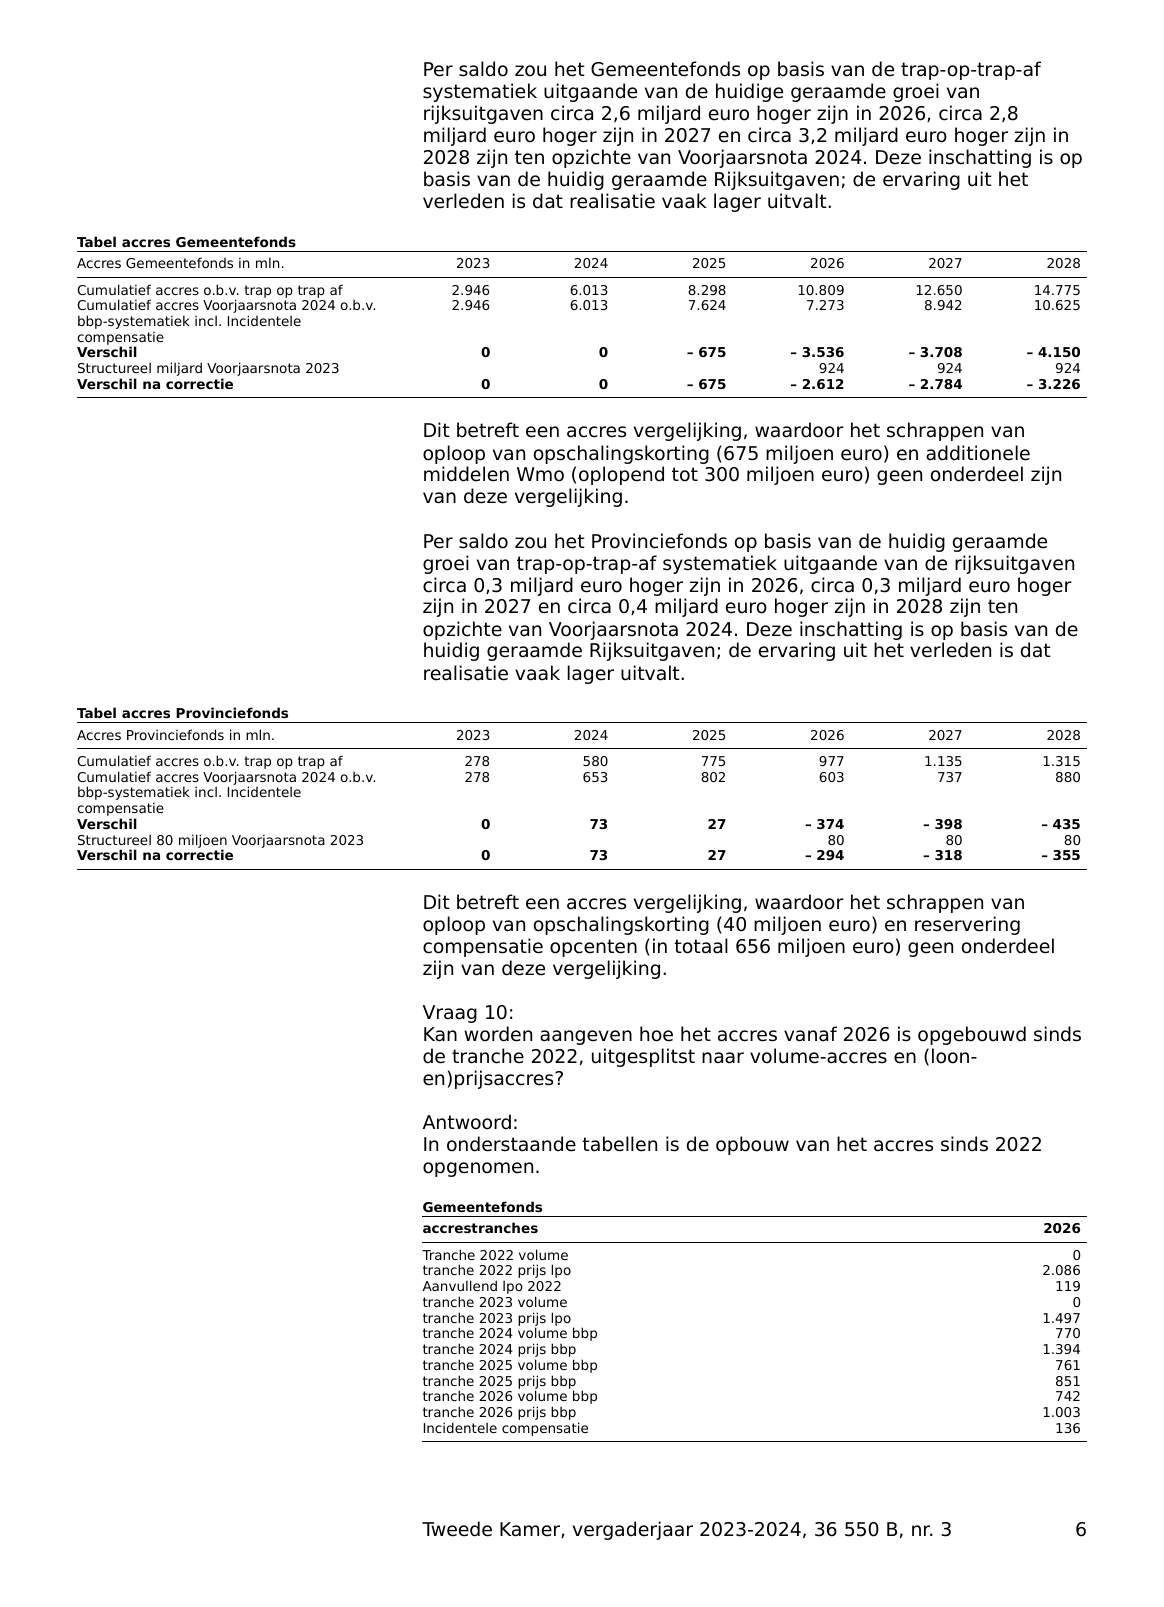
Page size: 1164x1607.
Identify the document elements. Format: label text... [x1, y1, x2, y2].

table_cell Verschil na correctie [77, 848, 378, 869]
table_cell 0 [378, 817, 496, 832]
table_cell accrestranches [422, 1217, 954, 1242]
table_cell – 3.536 [732, 345, 850, 361]
text Per saldo zou het Gemeentefonds op basis van de trap-op-trap-af systematiek uitgaande van de huidige geraamde groei van rijksuitgaven circa 2,6 miljard euro hoger zijn in 2026, circa 2,8 miljard euro hoger zijn in 2027 en circa 3,2 miljard euro hoger zijn in 2028 zijn ten opzichte van Voorjaarsnota 2024. Deze inschatting is op basis van de huidig geraamde Rijksuitgaven; de ervaring uit het verleden is dat realisatie vaak lager uitvalt. [422, 59, 1087, 213]
table_cell 14.775 [969, 278, 1087, 298]
table_cell Cumulatief accres Voorjaarsnota 2024 o.b.v. bbp-systematiek incl. Incidentele compensatie [77, 298, 378, 345]
table_cell Accres Provinciefonds in mln. [77, 723, 378, 748]
table_cell Structureel miljard Voorjaarsnota 2023 [77, 361, 378, 377]
table_cell 924 [850, 361, 968, 377]
table_cell – 675 [614, 345, 732, 361]
table_cell 0 [954, 1295, 1087, 1310]
table_cell 119 [954, 1279, 1087, 1295]
table_cell tranche 2026 prijs bbp [422, 1405, 954, 1421]
table_cell 6.013 [496, 298, 614, 345]
table_cell 2.086 [954, 1263, 1087, 1279]
table_cell 1.315 [969, 749, 1087, 769]
table_cell 7.273 [732, 298, 850, 345]
table_cell – 675 [614, 377, 732, 397]
table_cell tranche 2025 prijs bbp [422, 1373, 954, 1389]
table_header Tabel accres Gemeentefonds [77, 235, 1087, 251]
table_cell 2024 [496, 252, 614, 277]
table_cell 7.624 [614, 298, 732, 345]
text Dit betreft een accres vergelijking, waardoor het schrappen van oploop van opschalingskorting (40 miljoen euro) en reservering compensatie opcenten (in totaal 656 miljoen euro) geen onderdeel zijn van deze vergelijking. [422, 892, 1087, 980]
table_cell 977 [732, 749, 850, 769]
table_cell 2026 [732, 723, 850, 748]
table_cell – 398 [850, 817, 968, 832]
table_cell 0 [378, 848, 496, 869]
table_cell tranche 2024 prijs bbp [422, 1342, 954, 1358]
table_cell Cumulatief accres o.b.v. trap op trap af [77, 749, 378, 769]
table_cell 2023 [378, 252, 496, 277]
table_cell 761 [954, 1358, 1087, 1373]
table_cell Verschil [77, 345, 378, 361]
table_cell 73 [496, 848, 614, 869]
table_cell 880 [969, 770, 1087, 817]
table_cell 737 [850, 770, 968, 817]
table_cell [496, 361, 614, 377]
table_cell 8.942 [850, 298, 968, 345]
table_cell Cumulatief accres o.b.v. trap op trap af [77, 278, 378, 298]
table_cell 2025 [614, 723, 732, 748]
table_cell 80 [969, 833, 1087, 848]
table_cell – 2.612 [732, 377, 850, 397]
table_cell Verschil na correctie [77, 377, 378, 397]
table_header Tabel accres Provinciefonds [77, 706, 1087, 722]
table_cell 2024 [496, 723, 614, 748]
table_cell Verschil [77, 817, 378, 832]
table_cell 924 [732, 361, 850, 377]
table_cell 924 [969, 361, 1087, 377]
table_cell – 355 [969, 848, 1087, 869]
table_cell [614, 833, 732, 848]
text Dit betreft een accres vergelijking, waardoor het schrappen van oploop van opschalingskorting (675 miljoen euro) en additionele middelen Wmo (oplopend tot 300 miljoen euro) geen onderdeel zijn van deze vergelijking. [422, 420, 1087, 508]
table_cell tranche 2022 prijs lpo [422, 1263, 954, 1279]
table_cell Tranche 2022 volume [422, 1243, 954, 1263]
table_cell – 3.226 [969, 377, 1087, 397]
table_cell [614, 361, 732, 377]
table_cell Incidentele compensatie [422, 1421, 954, 1441]
table_cell 2027 [850, 252, 968, 277]
table_cell 851 [954, 1373, 1087, 1389]
table_cell 580 [496, 749, 614, 769]
text Per saldo zou het Provinciefonds op basis van de huidig geraamde groei van trap-op-trap-af systematiek uitgaande van de rijksuitgaven circa 0,3 miljard euro hoger zijn in 2026, circa 0,3 miljard euro hoger zijn in 2027 en circa 0,4 miljard euro hoger zijn in 2028 zijn ten opzichte van Voorjaarsnota 2024. Deze inschatting is op basis van de huidig geraamde Rijksuitgaven; de ervaring uit het verleden is dat realisatie vaak lager uitvalt. [422, 531, 1087, 684]
table_cell 0 [378, 345, 496, 361]
table_cell 2.946 [378, 278, 496, 298]
table_cell 2.946 [378, 298, 496, 345]
table_cell [378, 833, 496, 848]
table_cell 278 [378, 749, 496, 769]
table_cell 0 [954, 1243, 1087, 1263]
table_cell 1.497 [954, 1310, 1087, 1326]
table_cell tranche 2025 volume bbp [422, 1358, 954, 1373]
text Kan worden aangeven hoe het accres vanaf 2026 is opgebouwd sinds de tranche 2022, uitgesplitst naar volume-accres en (loon-en)prijsaccres? [422, 1024, 1087, 1090]
table_cell 27 [614, 848, 732, 869]
table_cell 80 [732, 833, 850, 848]
text In onderstaande tabellen is de opbouw van het accres sinds 2022 opgenomen. [422, 1134, 1087, 1178]
table_cell 6.013 [496, 278, 614, 298]
table_cell 27 [614, 817, 732, 832]
table_cell 278 [378, 770, 496, 817]
table_cell [378, 361, 496, 377]
table_cell – 3.708 [850, 345, 968, 361]
table_cell 742 [954, 1389, 1087, 1405]
table_header Gemeentefonds [422, 1200, 1087, 1216]
table_cell [496, 833, 614, 848]
table_cell 1.135 [850, 749, 968, 769]
table_cell – 294 [732, 848, 850, 869]
table_cell – 4.150 [969, 345, 1087, 361]
table_cell 770 [954, 1326, 1087, 1342]
table_cell Structureel 80 miljoen Voorjaarsnota 2023 [77, 833, 378, 848]
table_cell 1.394 [954, 1342, 1087, 1358]
table_cell 10.809 [732, 278, 850, 298]
text Vraag 10: [422, 1002, 1087, 1024]
table_cell 1.003 [954, 1405, 1087, 1421]
table_cell 0 [378, 377, 496, 397]
table_cell tranche 2023 volume [422, 1295, 954, 1310]
table_cell 2028 [969, 252, 1087, 277]
table_cell – 318 [850, 848, 968, 869]
table_cell 2027 [850, 723, 968, 748]
table_cell Aanvullend lpo 2022 [422, 1279, 954, 1295]
table_cell 2025 [614, 252, 732, 277]
table_cell 2028 [969, 723, 1087, 748]
table_cell 80 [850, 833, 968, 848]
table_cell 73 [496, 817, 614, 832]
table_cell 2023 [378, 723, 496, 748]
table_cell 775 [614, 749, 732, 769]
table_cell 12.650 [850, 278, 968, 298]
table_cell 2026 [732, 252, 850, 277]
table_cell 0 [496, 377, 614, 397]
table_cell tranche 2024 volume bbp [422, 1326, 954, 1342]
table_cell 2026 [954, 1217, 1087, 1242]
table_cell tranche 2023 prijs lpo [422, 1310, 954, 1326]
table_cell 10.625 [969, 298, 1087, 345]
table_cell 603 [732, 770, 850, 817]
table_cell Cumulatief accres Voorjaarsnota 2024 o.b.v. bbp-systematiek incl. Incidentele compensatie [77, 770, 378, 817]
table_cell 136 [954, 1421, 1087, 1441]
table_cell 8.298 [614, 278, 732, 298]
table_cell tranche 2026 volume bbp [422, 1389, 954, 1405]
table_cell – 2.784 [850, 377, 968, 397]
table_cell Accres Gemeentefonds in mln. [77, 252, 378, 277]
table_cell – 435 [969, 817, 1087, 832]
table_cell – 374 [732, 817, 850, 832]
table_cell 802 [614, 770, 732, 817]
table_cell 0 [496, 345, 614, 361]
text Antwoord: [422, 1112, 1087, 1134]
table_cell 653 [496, 770, 614, 817]
